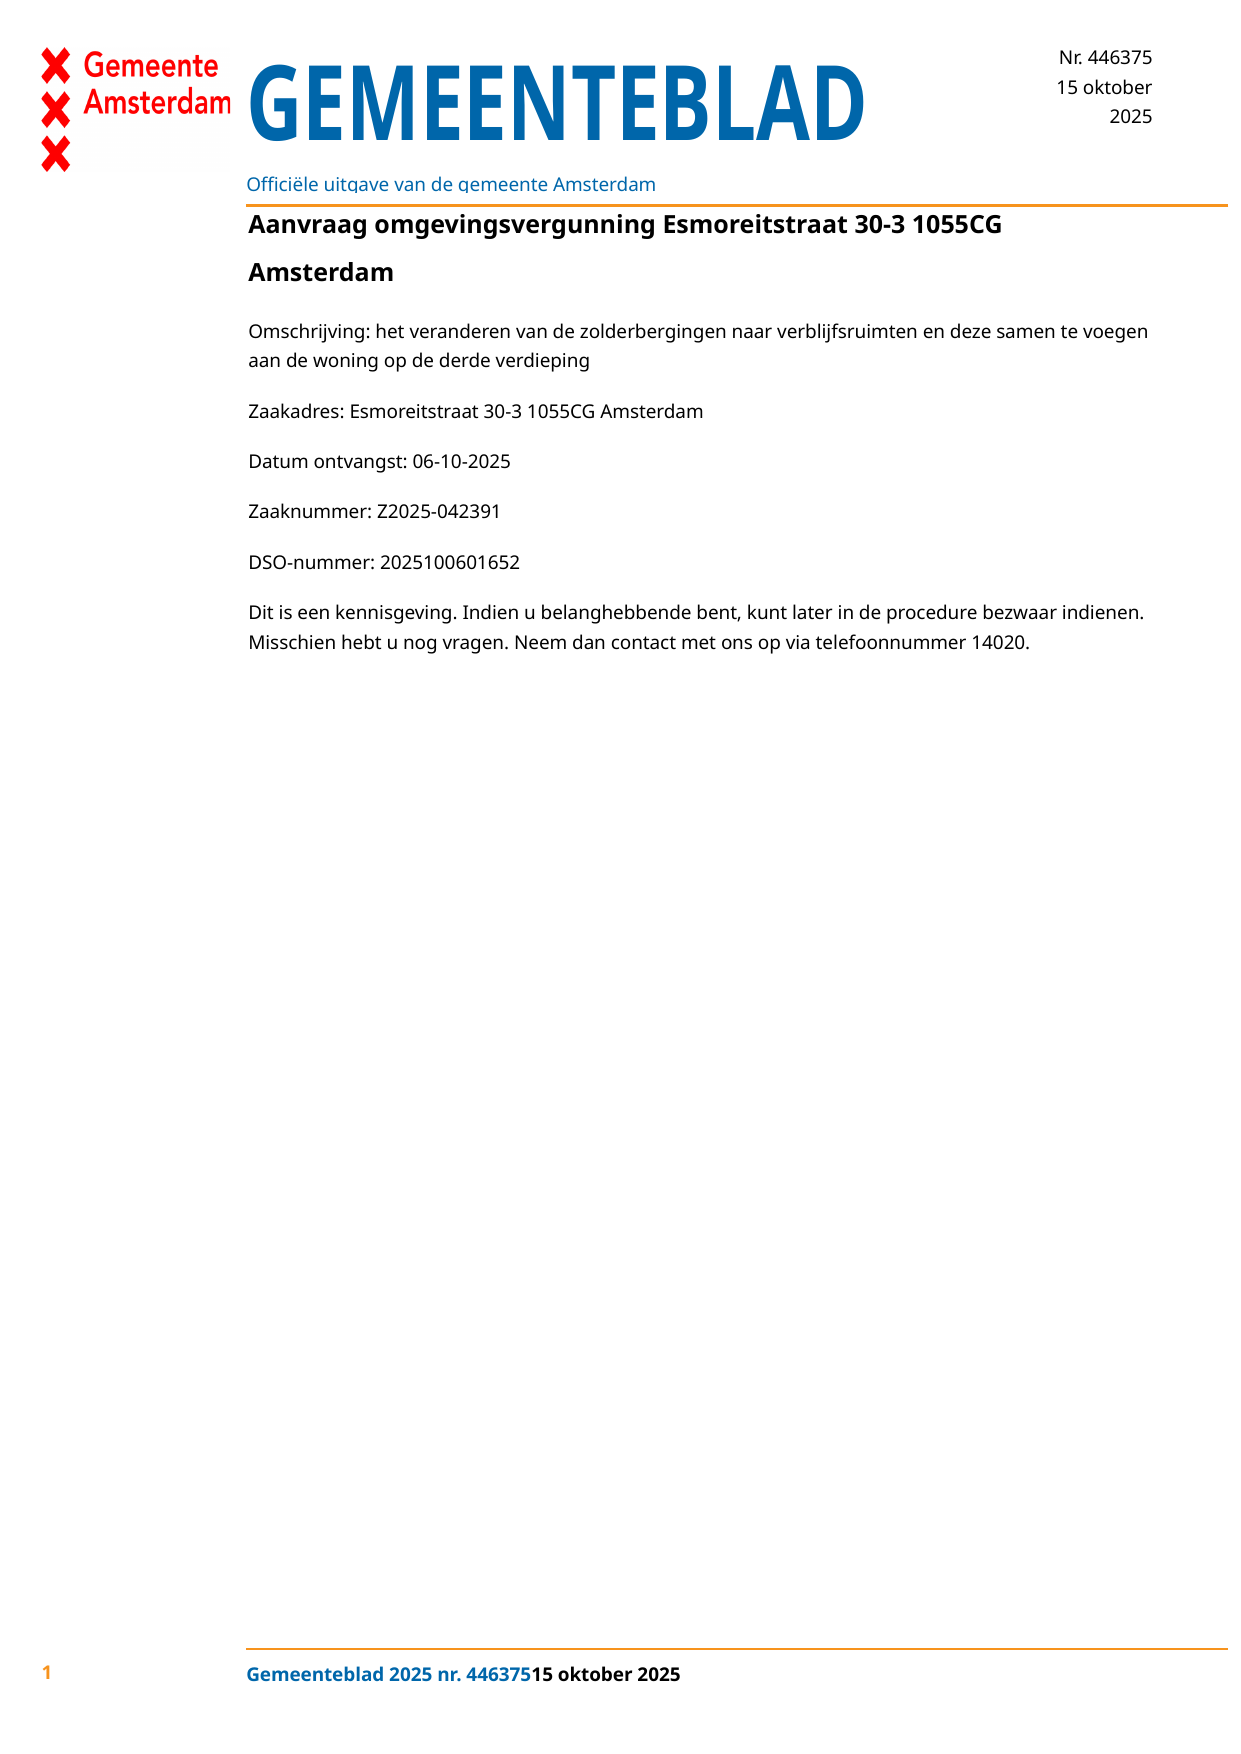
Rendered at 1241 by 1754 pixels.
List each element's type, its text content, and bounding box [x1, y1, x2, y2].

text Dit is een kennisgeving. Indien u belanghebbende bent, kunt later in de procedure bezwaar indienen. Misschien hebt u nog vragen. Neem dan contact met ons op via telefoonnummer 14020. [248, 599, 1152, 655]
text Omschrijving: het veranderen van de zolderbergingen naar verblijfsruimten en deze samen te voegen aan de woning op de derde verdieping [248, 318, 1152, 373]
text Aanvraag omgevingsvergunning Esmoreitstraat 30-3 1055CG Amsterdam [248, 207, 1152, 288]
text Datum ontvangst: 06-10-2025 [248, 448, 1152, 474]
picture [41, 47, 231, 172]
text Zaaknummer: Z2025-042391 [248, 499, 1152, 524]
text Zaakadres: Esmoreitstraat 30-3 1055CG Amsterdam [248, 398, 1152, 424]
text DSO-nummer: 2025100601652 [248, 549, 1152, 575]
